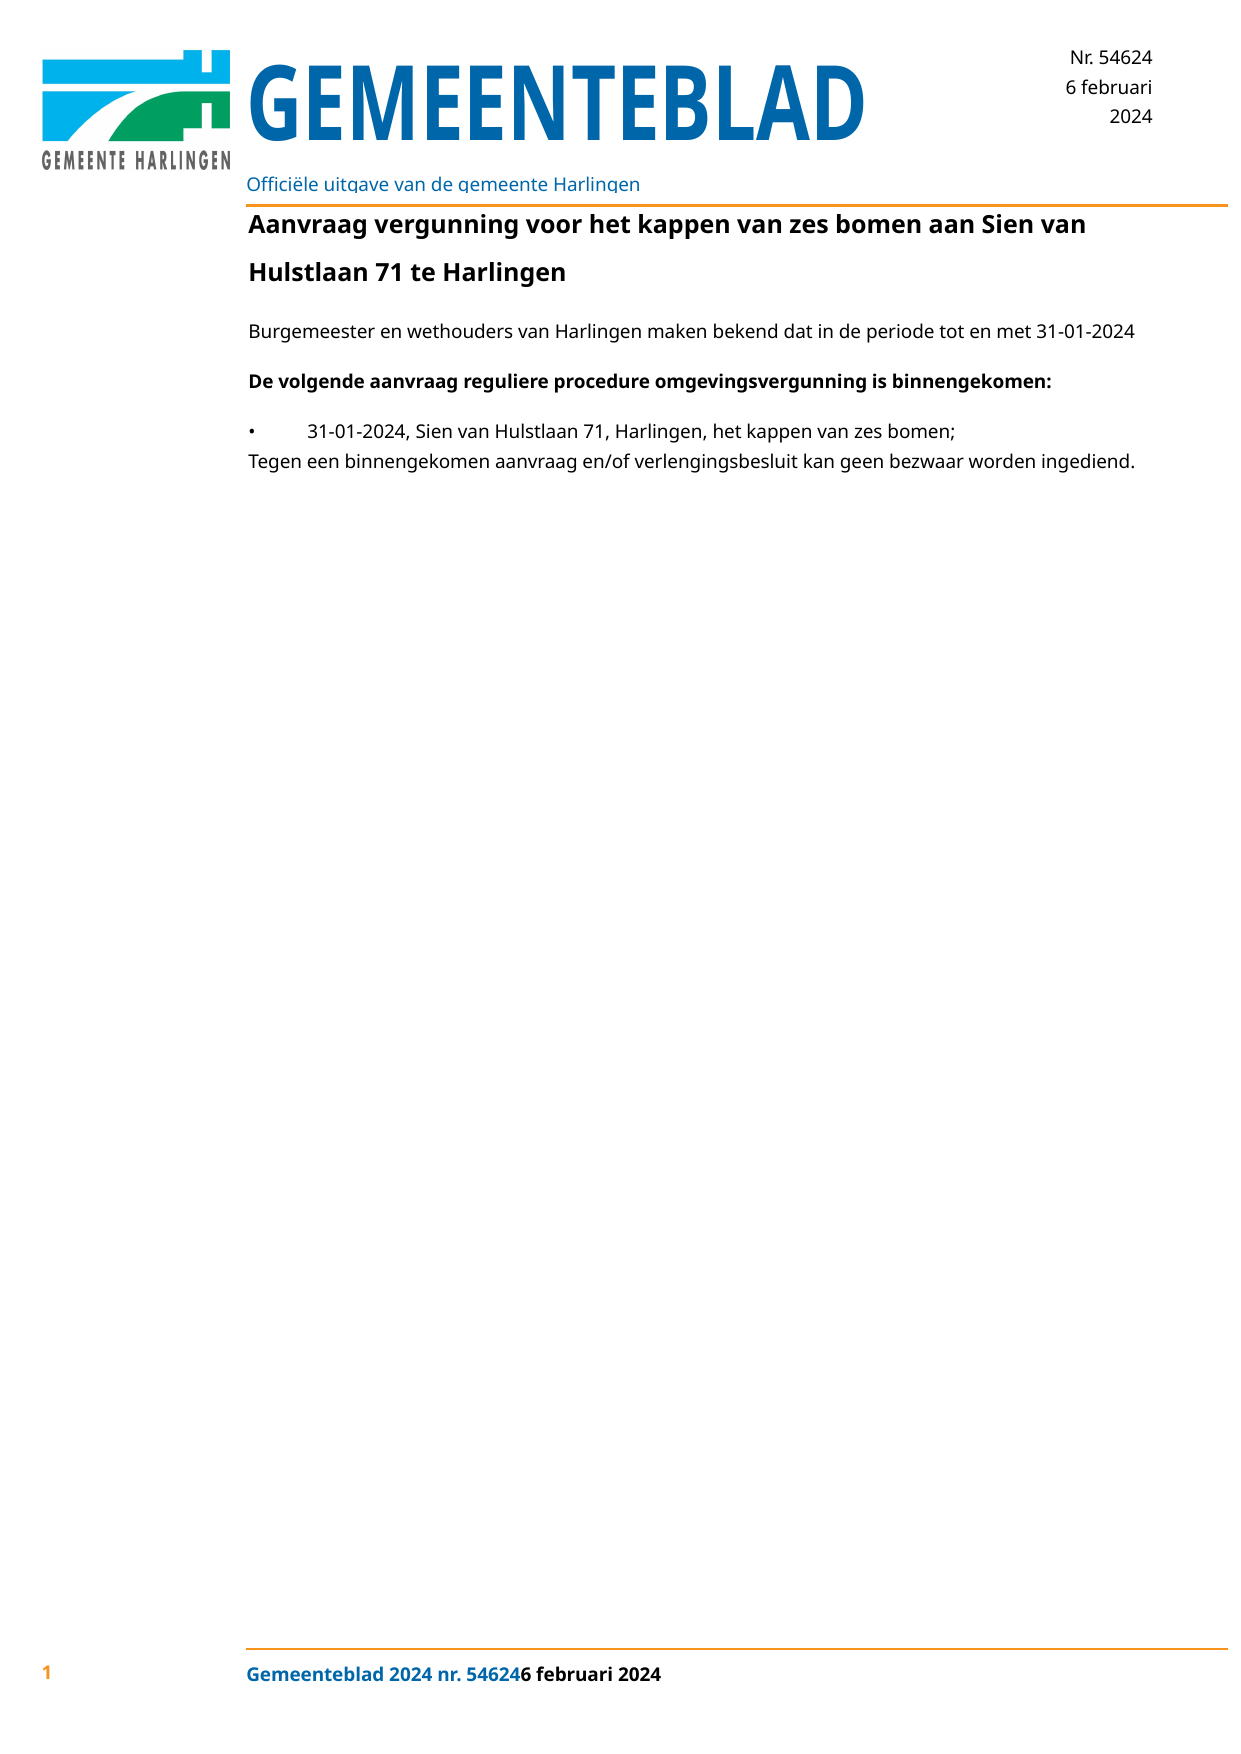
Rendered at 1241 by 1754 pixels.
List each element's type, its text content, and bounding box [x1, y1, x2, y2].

text Tegen een binnengekomen aanvraag en/of verlengingsbesluit kan geen bezwaar worden ingediend. [248, 448, 1152, 474]
text Burgemeester en wethouders van Harlingen maken bekend dat in de periode tot en met 31-01-2024 [248, 318, 1152, 344]
text De volgende aanvraag reguliere procedure omgevingsvergunning is binnengekomen: [248, 368, 1152, 394]
picture [41, 47, 231, 172]
text Aanvraag vergunning voor het kappen van zes bomen aan Sien van Hulstlaan 71 te Harlingen [248, 207, 1152, 288]
list 31-01-2024, Sien van Hulstlaan 71, Harlingen, het kappen van zes bomen; [248, 419, 1152, 444]
